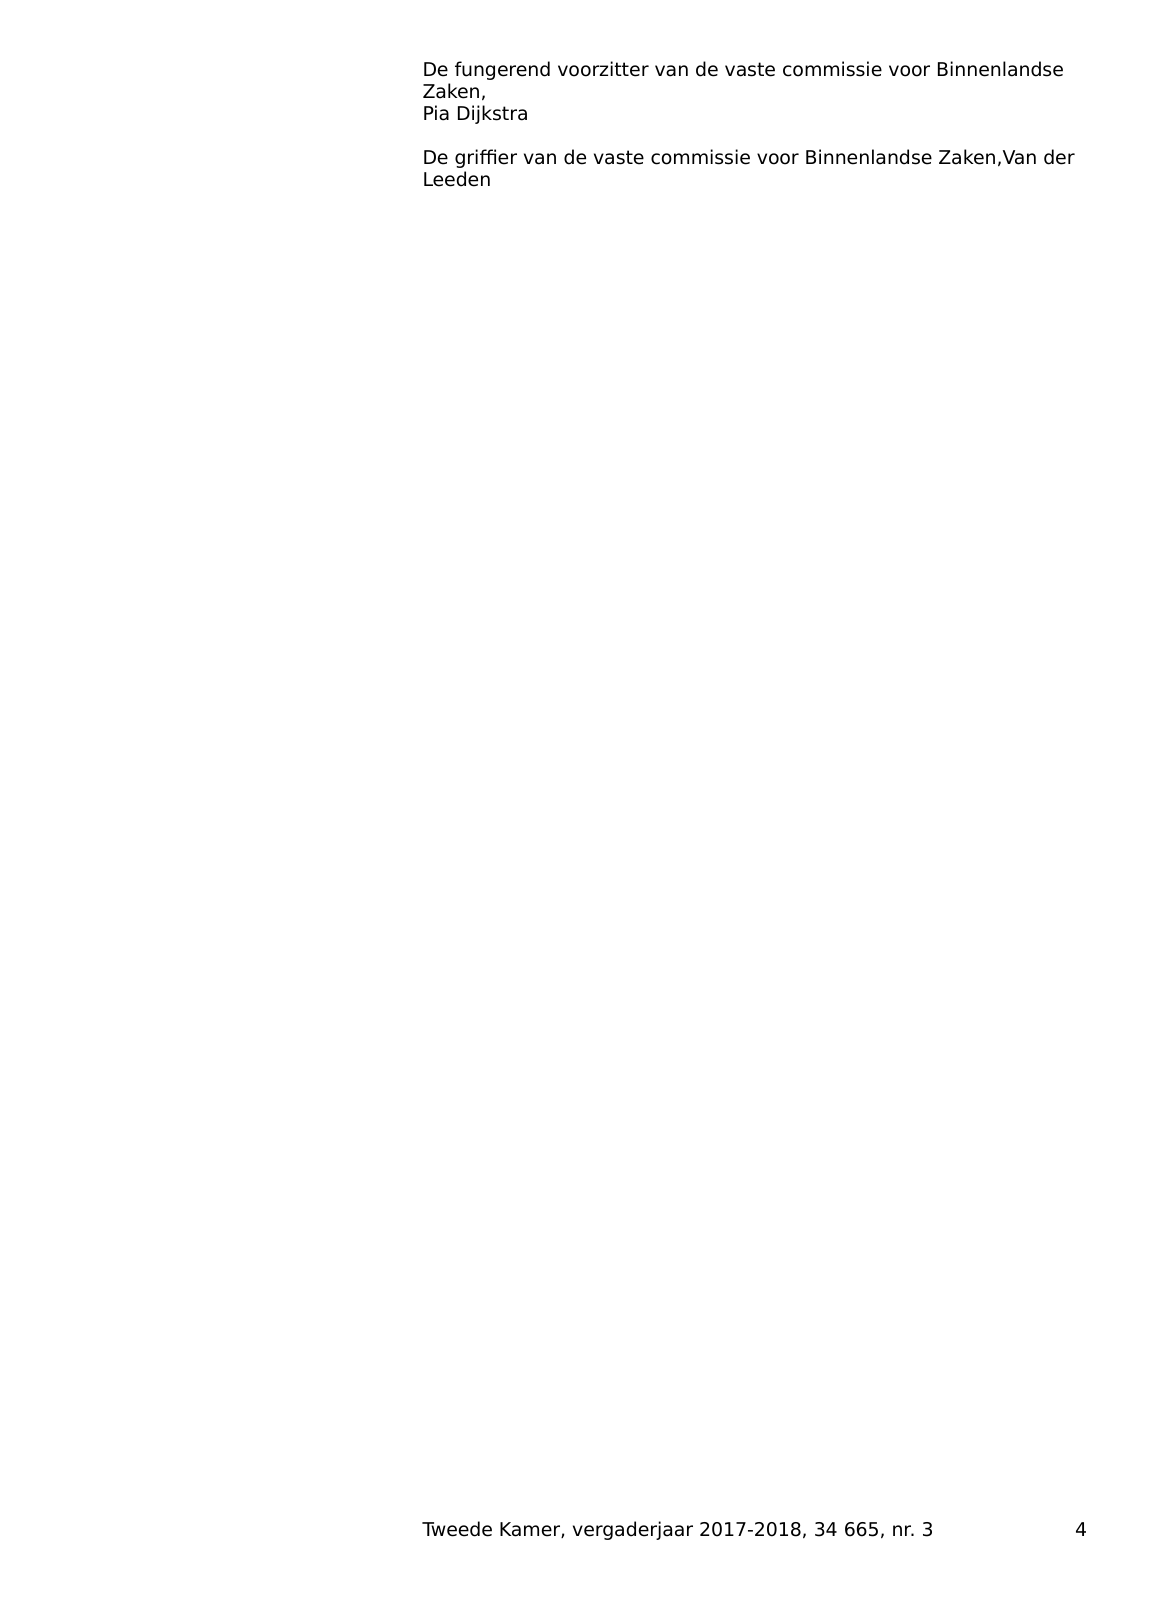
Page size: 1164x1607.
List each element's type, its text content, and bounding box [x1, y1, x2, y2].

text De griffier van de vaste commissie voor Binnenlandse Zaken,Van der Leeden [422, 147, 1087, 191]
text De fungerend voorzitter van de vaste commissie voor Binnenlandse Zaken, Pia Dijkstra [422, 59, 1087, 125]
